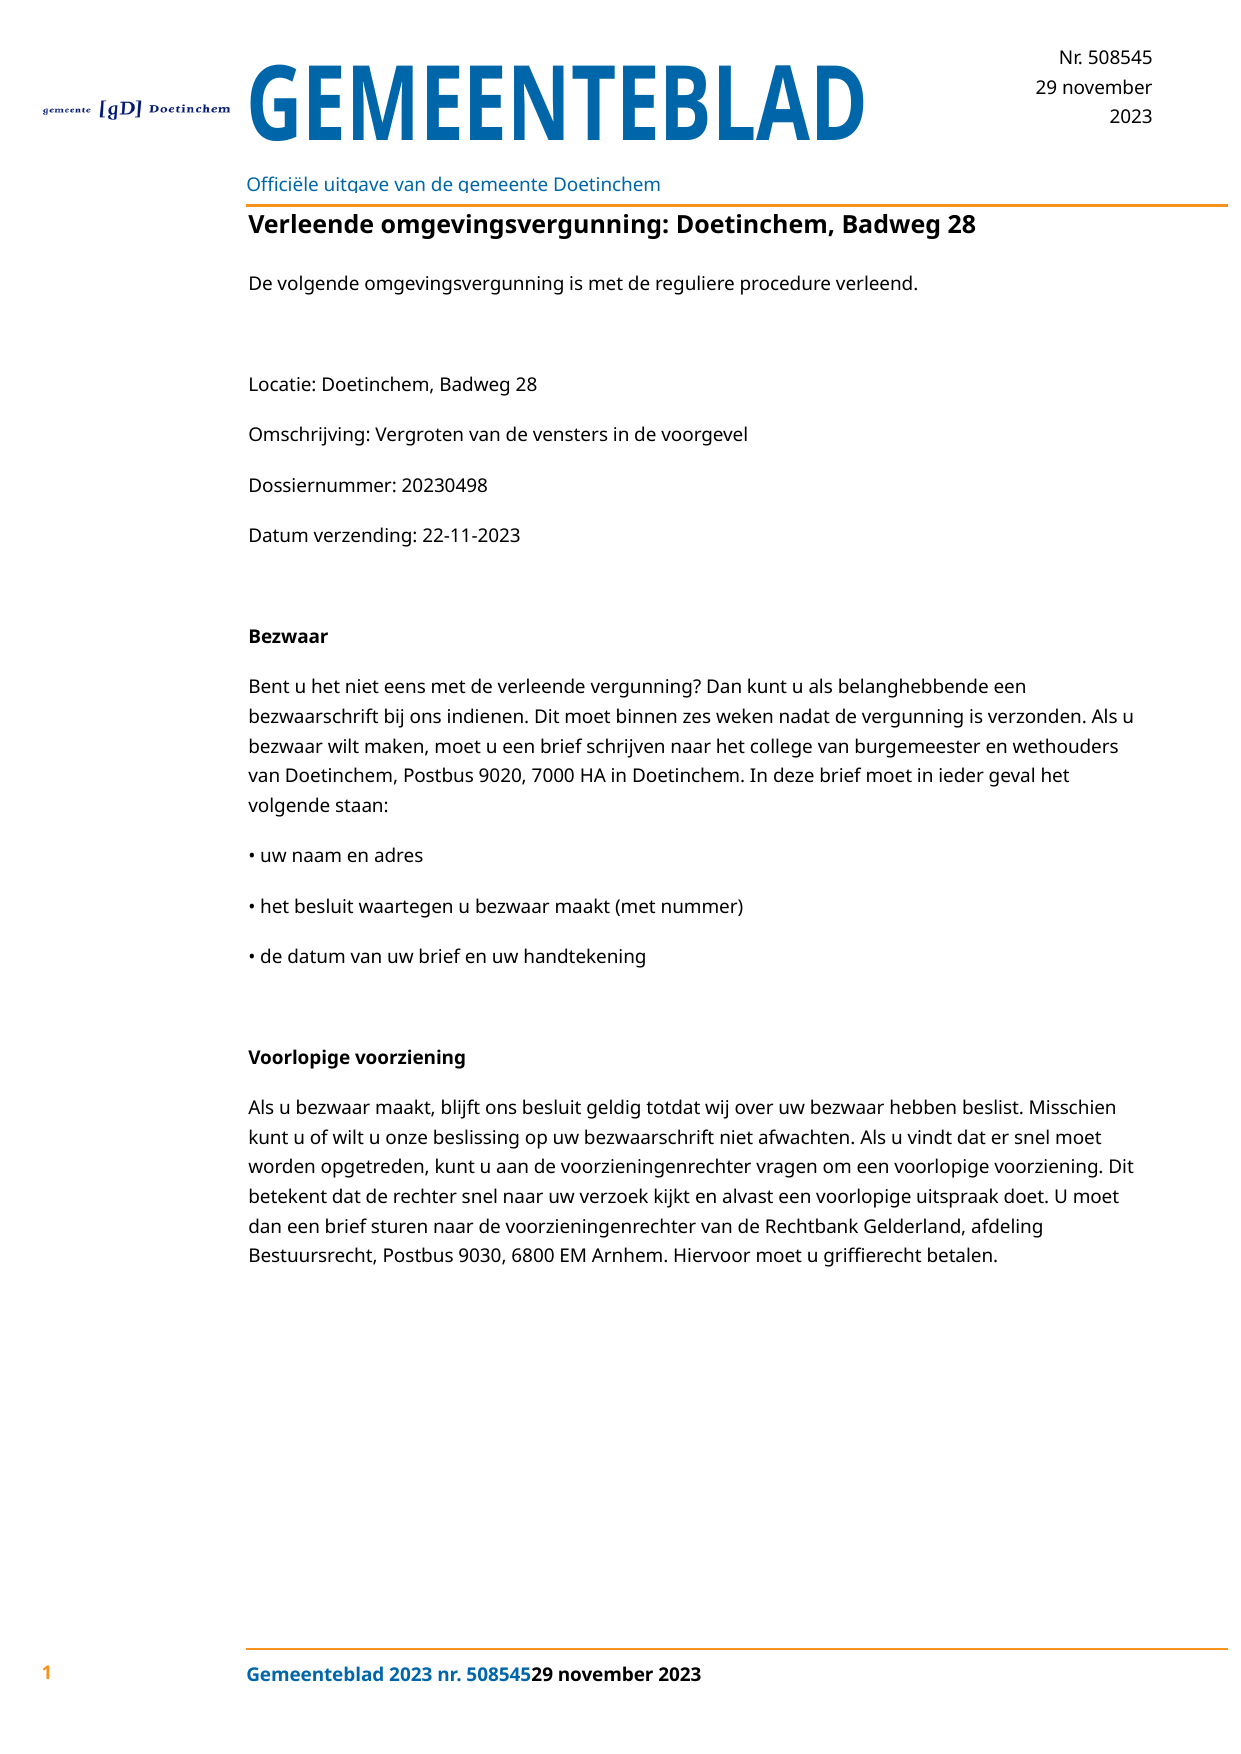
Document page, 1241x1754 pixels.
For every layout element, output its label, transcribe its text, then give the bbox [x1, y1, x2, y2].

text Als u bezwaar maakt, blijft ons besluit geldig totdat wij over uw bezwaar hebben beslist. Misschien kunt u of wilt u onze beslissing op uw bezwaarschrift niet afwachten. Als u vindt dat er snel moet worden opgetreden, kunt u aan de voorzieningenrechter vragen om een voorlopige voorziening. Dit betekent dat de rechter snel naar uw verzoek kijkt en alvast een voorlopige uitspraak doet. U moet dan een brief sturen naar de voorzieningenrechter van de Rechtbank Gelderland, afdeling Bestuursrecht, Postbus 9030, 6800 EM Arnhem. Hiervoor moet u griffierecht betalen. [248, 1094, 1152, 1268]
text Bent u het niet eens met de verleende vergunning? Dan kunt u als belanghebbende een bezwaarschrift bij ons indienen. Dit moet binnen zes weken nadat de vergunning is verzonden. Als u bezwaar wilt maken, moet u een brief schrijven naar het college van burgemeester en wethouders van Doetinchem, Postbus 9020, 7000 HA in Doetinchem. In deze brief moet in ieder geval het volgende staan: [248, 674, 1152, 818]
text Bezwaar [248, 623, 1152, 649]
text De volgende omgevingsvergunning is met de reguliere procedure verleend. [248, 270, 1152, 296]
picture [41, 47, 231, 172]
text • uw naam en adres [248, 842, 1152, 868]
text Voorlopige voorziening [248, 1044, 1152, 1070]
text Verleende omgevingsvergunning: Doetinchem, Badweg 28 [248, 207, 1152, 241]
text Datum verzending: 22-11-2023 [248, 522, 1152, 548]
text Omschrijving: Vergroten van de vensters in de voorgevel [248, 422, 1152, 447]
text • het besluit waartegen u bezwaar maakt (met nummer) [248, 893, 1152, 918]
text Locatie: Doetinchem, Badweg 28 [248, 371, 1152, 397]
text Dossiernummer: 20230498 [248, 472, 1152, 498]
text • de datum van uw brief en uw handtekening [248, 943, 1152, 969]
